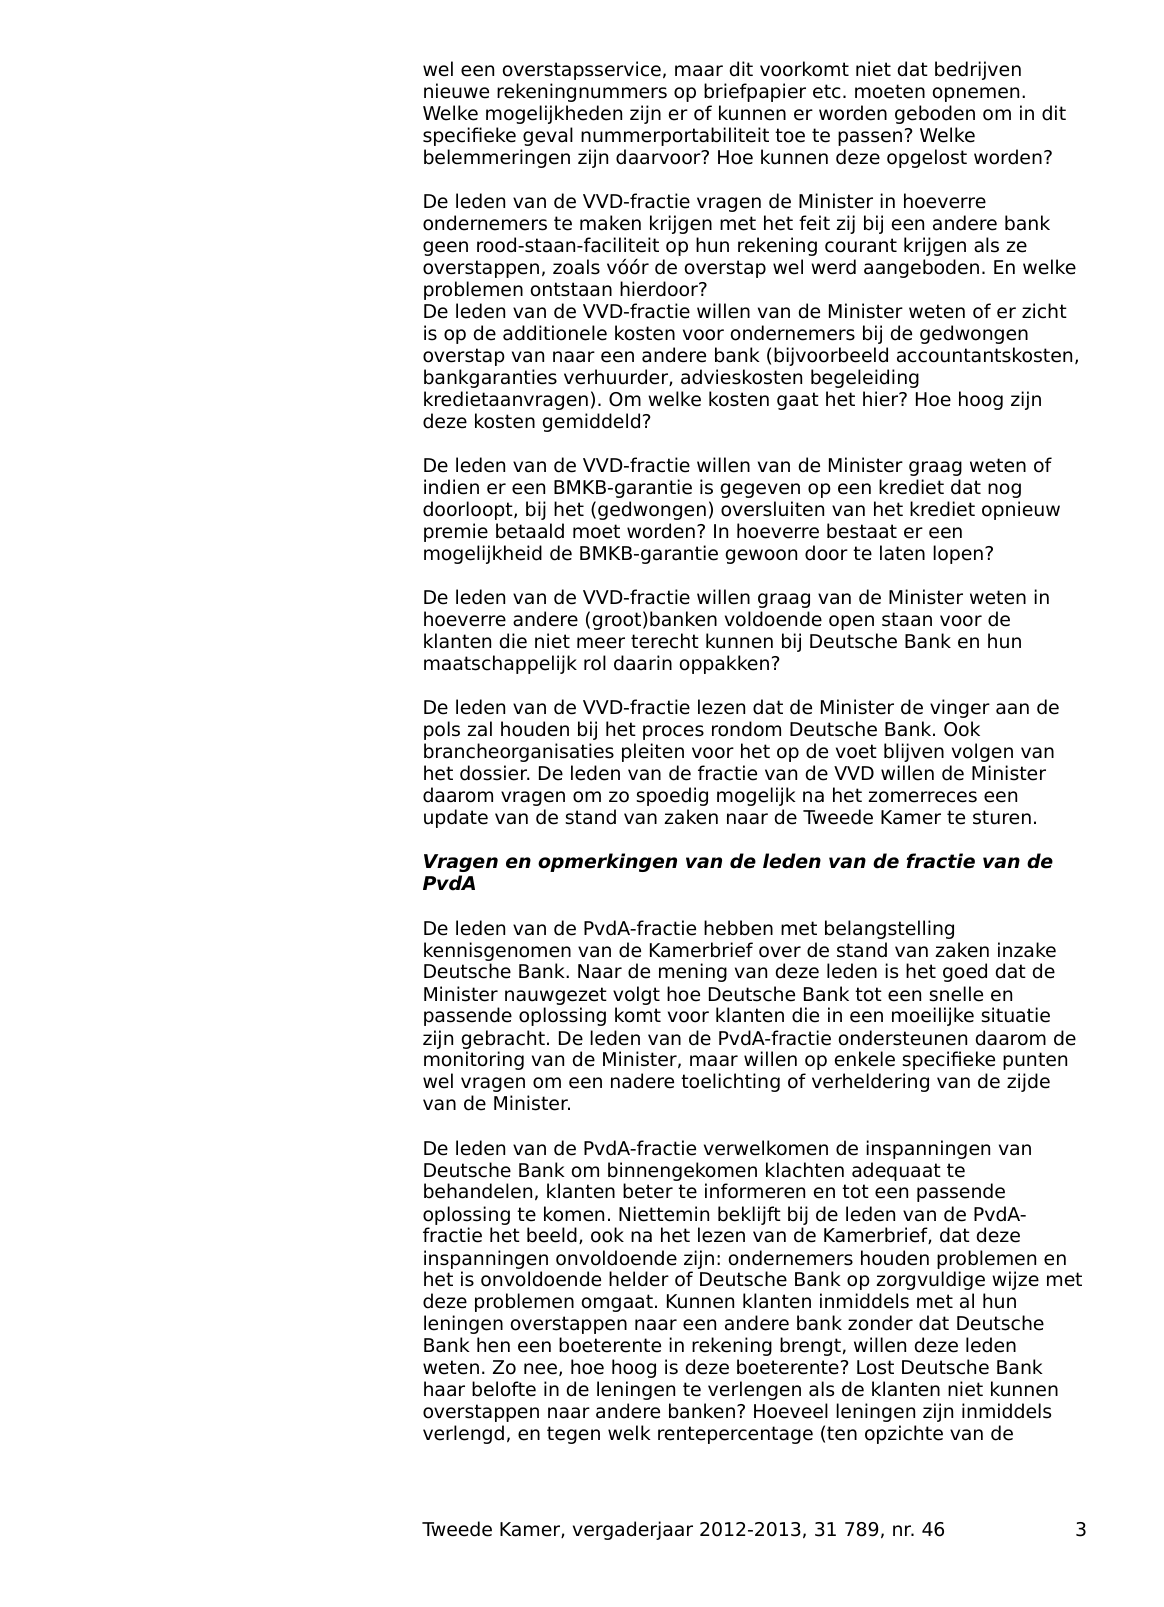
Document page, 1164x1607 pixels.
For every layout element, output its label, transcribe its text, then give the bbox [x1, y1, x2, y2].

text De leden van de PvdA-fractie verwelkomen de inspanningen van Deutsche Bank om binnengekomen klachten adequaat te behandelen, klanten beter te informeren en tot een passende oplossing te komen. Niettemin beklijft bij de leden van de PvdA-fractie het beeld, ook na het lezen van de Kamerbrief, dat deze inspanningen onvoldoende zijn: ondernemers houden problemen en het is onvoldoende helder of Deutsche Bank op zorgvuldige wijze met deze problemen omgaat. Kunnen klanten inmiddels met al hun leningen overstappen naar een andere bank zonder dat Deutsche Bank hen een boeterente in rekening brengt, willen deze leden weten. Zo nee, hoe hoog is deze boeterente? Lost Deutsche Bank haar belofte in de leningen te verlengen als de klanten niet kunnen overstappen naar andere banken? Hoeveel leningen zijn inmiddels verlengd, en tegen welk rentepercentage (ten opzichte van de [422, 1137, 1087, 1445]
subtitle Vragen en opmerkingen van de leden van de fractie van de PvdA [422, 851, 1087, 895]
text De leden van de VVD-fractie willen van de Minister graag weten of indien er een BMKB-garantie is gegeven op een krediet dat nog doorloopt, bij het (gedwongen) oversluiten van het krediet opnieuw premie betaald moet worden? In hoeverre bestaat er een mogelijkheid de BMKB-garantie gewoon door te laten lopen? [422, 455, 1087, 565]
text De leden van de VVD-fractie vragen de Minister in hoeverre ondernemers te maken krijgen met het feit zij bij een andere bank geen rood-staan-faciliteit op hun rekening courant krijgen als ze overstappen, zoals vóór de overstap wel werd aangeboden. En welke problemen ontstaan hierdoor? [422, 191, 1087, 301]
text De leden van de VVD-fractie willen van de Minister weten of er zicht is op de additionele kosten voor ondernemers bij de gedwongen overstap van naar een andere bank (bijvoorbeeld accountantskosten, bankgaranties verhuurder, advieskosten begeleiding kredietaanvragen). Om welke kosten gaat het hier? Hoe hoog zijn deze kosten gemiddeld? [422, 301, 1087, 433]
text De leden van de PvdA-fractie hebben met belangstelling kennisgenomen van de Kamerbrief over de stand van zaken inzake Deutsche Bank. Naar de mening van deze leden is het goed dat de Minister nauwgezet volgt hoe Deutsche Bank tot een snelle en passende oplossing komt voor klanten die in een moeilijke situatie zijn gebracht. De leden van de PvdA-fractie ondersteunen daarom de monitoring van de Minister, maar willen op enkele specifieke punten wel vragen om een nadere toelichting of verheldering van de zijde van de Minister. [422, 917, 1087, 1115]
text De leden van de VVD-fractie lezen dat de Minister de vinger aan de pols zal houden bij het proces rondom Deutsche Bank. Ook brancheorganisaties pleiten voor het op de voet blijven volgen van het dossier. De leden van de fractie van de VVD willen de Minister daarom vragen om zo spoedig mogelijk na het zomerreces een update van de stand van zaken naar de Tweede Kamer te sturen. [422, 697, 1087, 829]
text De leden van de VVD-fractie willen graag van de Minister weten in hoeverre andere (groot)banken voldoende open staan voor de klanten die niet meer terecht kunnen bij Deutsche Bank en hun maatschappelijk rol daarin oppakken? [422, 587, 1087, 675]
text wel een overstapsservice, maar dit voorkomt niet dat bedrijven nieuwe rekeningnummers op briefpapier etc. moeten opnemen. Welke mogelijkheden zijn er of kunnen er worden geboden om in dit specifieke geval nummerportabiliteit toe te passen? Welke belemmeringen zijn daarvoor? Hoe kunnen deze opgelost worden? [422, 59, 1087, 169]
